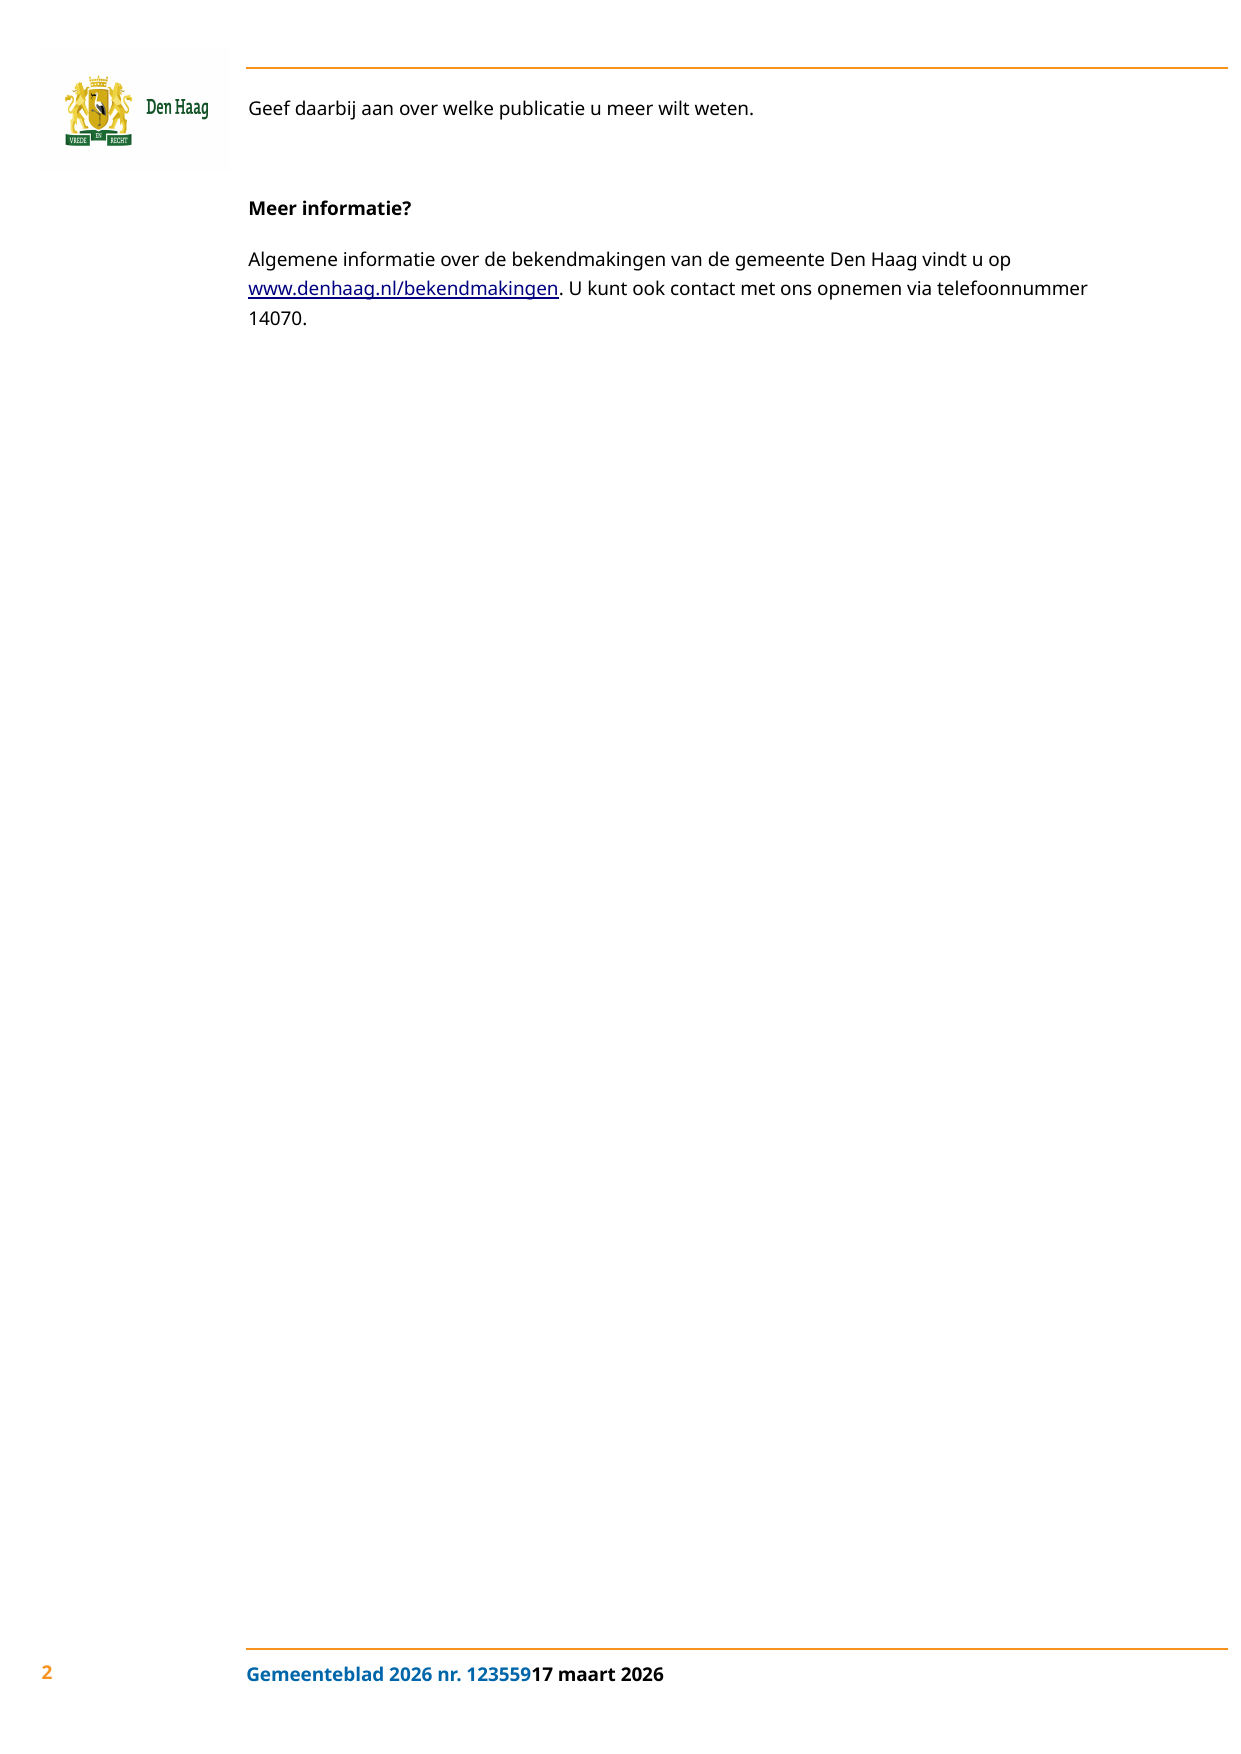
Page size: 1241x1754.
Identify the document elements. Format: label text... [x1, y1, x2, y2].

text Geef daarbij aan over welke publicatie u meer wilt weten. [248, 95, 1152, 121]
text Algemene informatie over de bekendmakingen van de gemeente Den Haag vindt u op www.denhaag.nl/bekendmakingen. U kunt ook contact met ons opnemen via telefoonnummer 14070. [248, 246, 1152, 331]
picture [41, 47, 231, 172]
text Meer informatie? [248, 196, 1152, 221]
